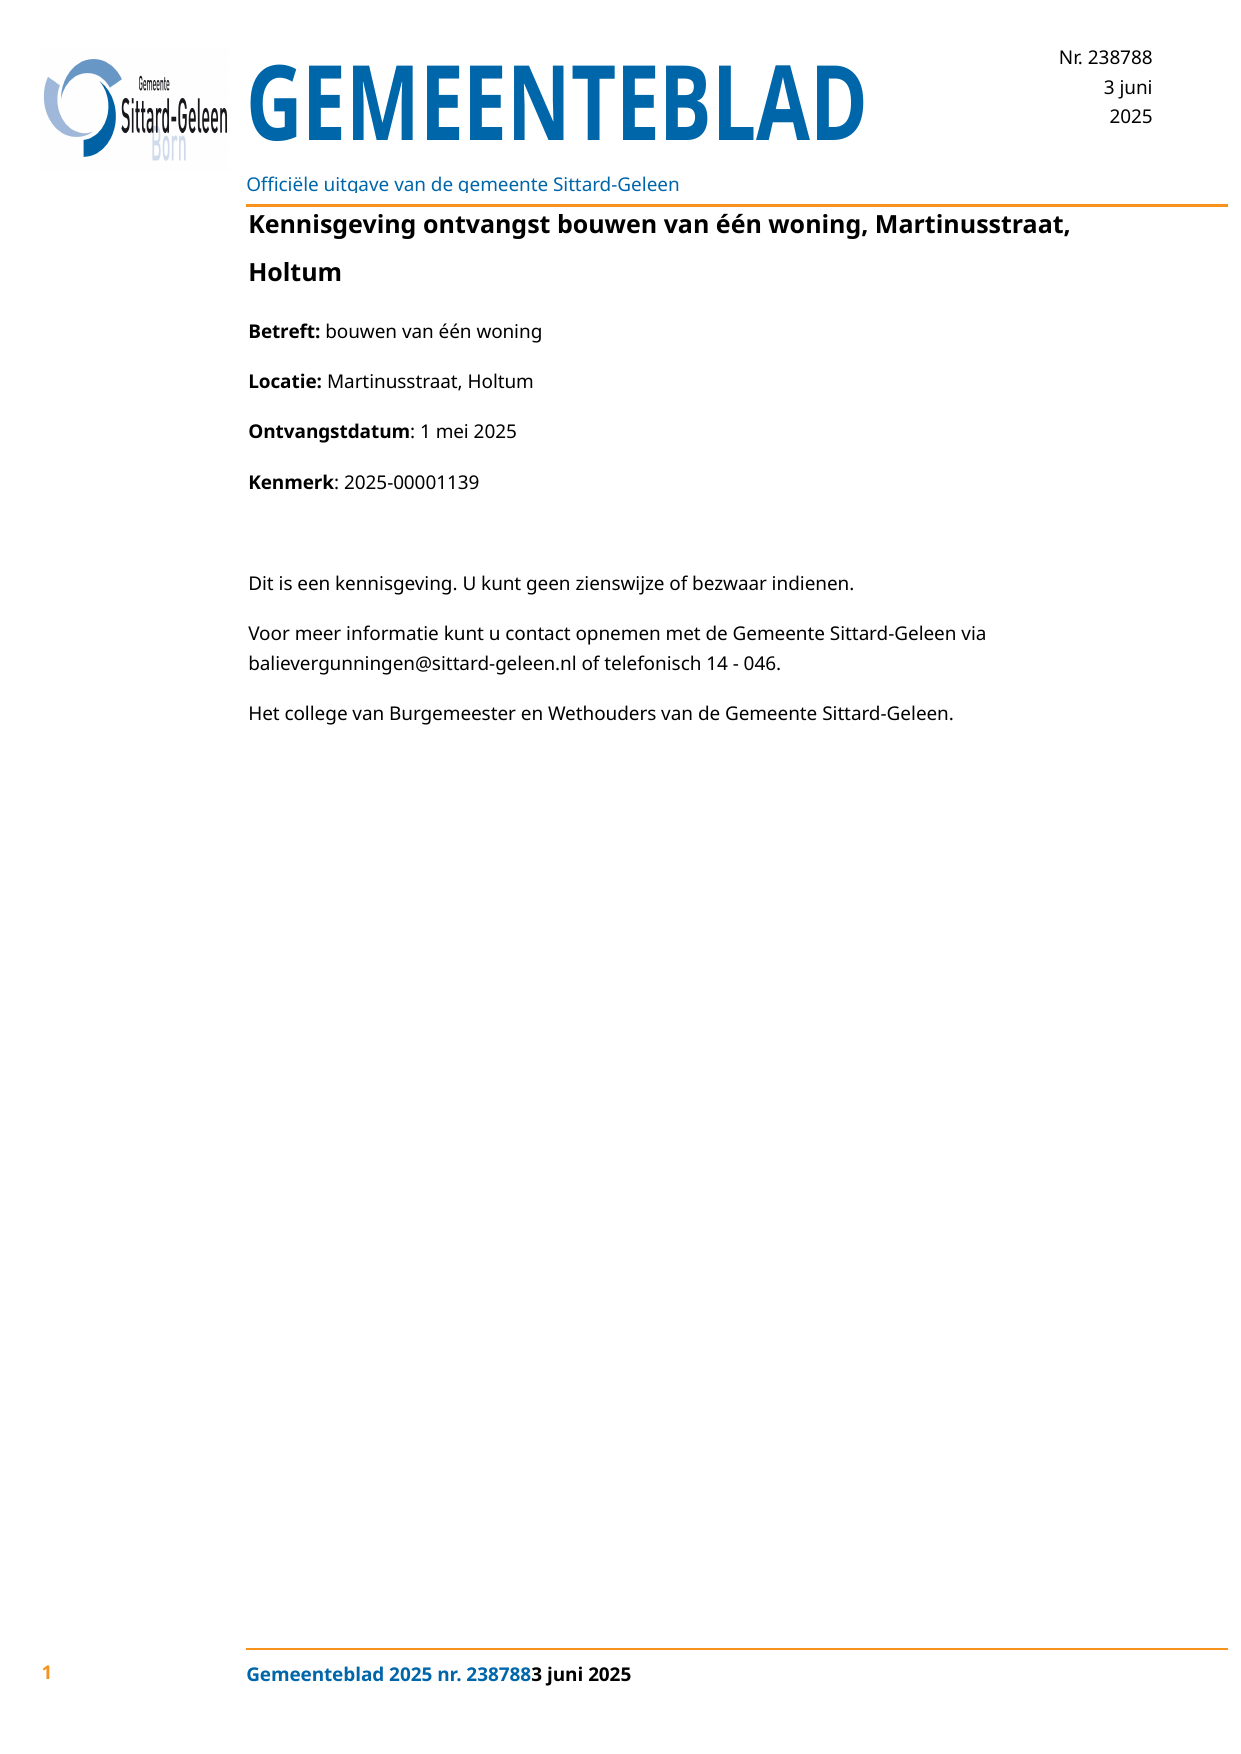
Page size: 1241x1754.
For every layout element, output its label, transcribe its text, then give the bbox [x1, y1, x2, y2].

text Dit is een kennisgeving. U kunt geen zienswijze of bezwaar indienen. [248, 570, 1152, 596]
text Betreft: bouwen van één woning [248, 318, 1152, 344]
picture [41, 47, 231, 172]
text Kennisgeving ontvangst bouwen van één woning, Martinusstraat, Holtum [248, 207, 1152, 288]
text Ontvangstdatum: 1 mei 2025 [248, 419, 1152, 444]
text Locatie: Martinusstraat, Holtum [248, 368, 1152, 394]
text Het college van Burgemeester en Wethouders van de Gemeente Sittard-Geleen. [248, 700, 1152, 726]
text Kenmerk: 2025-00001139 [248, 469, 1152, 495]
text Voor meer informatie kunt u contact opnemen met de Gemeente Sittard-Geleen via balievergunningen@sittard-geleen.nl of telefonisch 14 - 046. [248, 620, 1152, 676]
